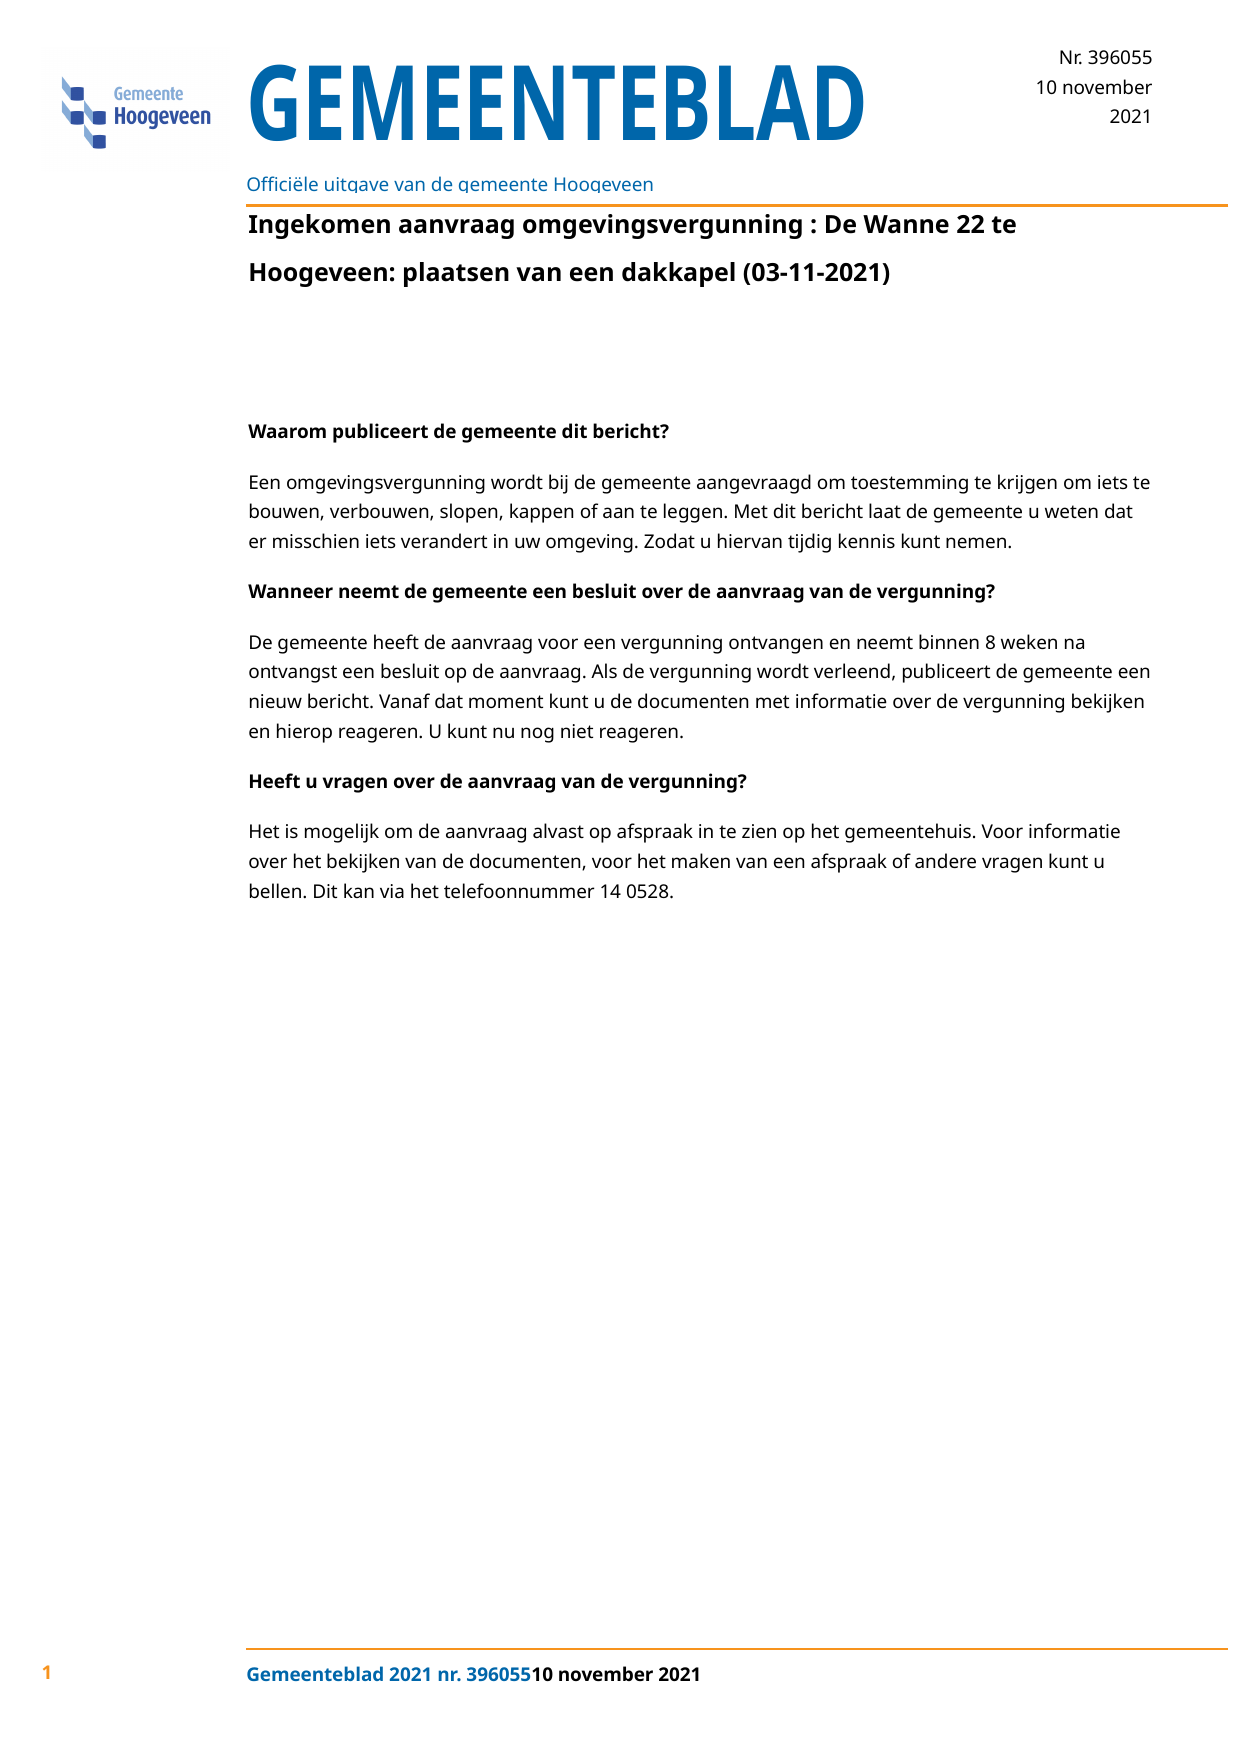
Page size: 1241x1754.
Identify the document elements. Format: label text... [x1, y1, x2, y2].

text Waarom publiceert de gemeente dit bericht? [248, 419, 1152, 444]
text Het is mogelijk om de aanvraag alvast op afspraak in te zien op het gemeentehuis. Voor informatie over het bekijken van de documenten, voor het maken van een afspraak of andere vragen kunt u bellen. Dit kan via het telefoonnummer 14 0528. [248, 819, 1152, 904]
text Een omgevingsvergunning wordt bij de gemeente aangevraagd om toestemming te krijgen om iets te bouwen, verbouwen, slopen, kappen of aan te leggen. Met dit bericht laat de gemeente u weten dat er misschien iets verandert in uw omgeving. Zodat u hiervan tijdig kennis kunt nemen. [248, 469, 1152, 554]
text Heeft u vragen over de aanvraag van de vergunning? [248, 768, 1152, 794]
text Wanneer neemt de gemeente een besluit over de aanvraag van de vergunning? [248, 579, 1152, 604]
text De gemeente heeft de aanvraag voor een vergunning ontvangen en neemt binnen 8 weken na ontvangst een besluit op de aanvraag. Als de vergunning wordt verleend, publiceert de gemeente een nieuw bericht. Vanaf dat moment kunt u de documenten met informatie over de vergunning bekijken en hierop reageren. U kunt nu nog niet reageren. [248, 629, 1152, 744]
picture [41, 47, 231, 172]
text Ingekomen aanvraag omgevingsvergunning : De Wanne 22 te Hoogeveen: plaatsen van een dakkapel (03-11-2021) [248, 207, 1152, 288]
